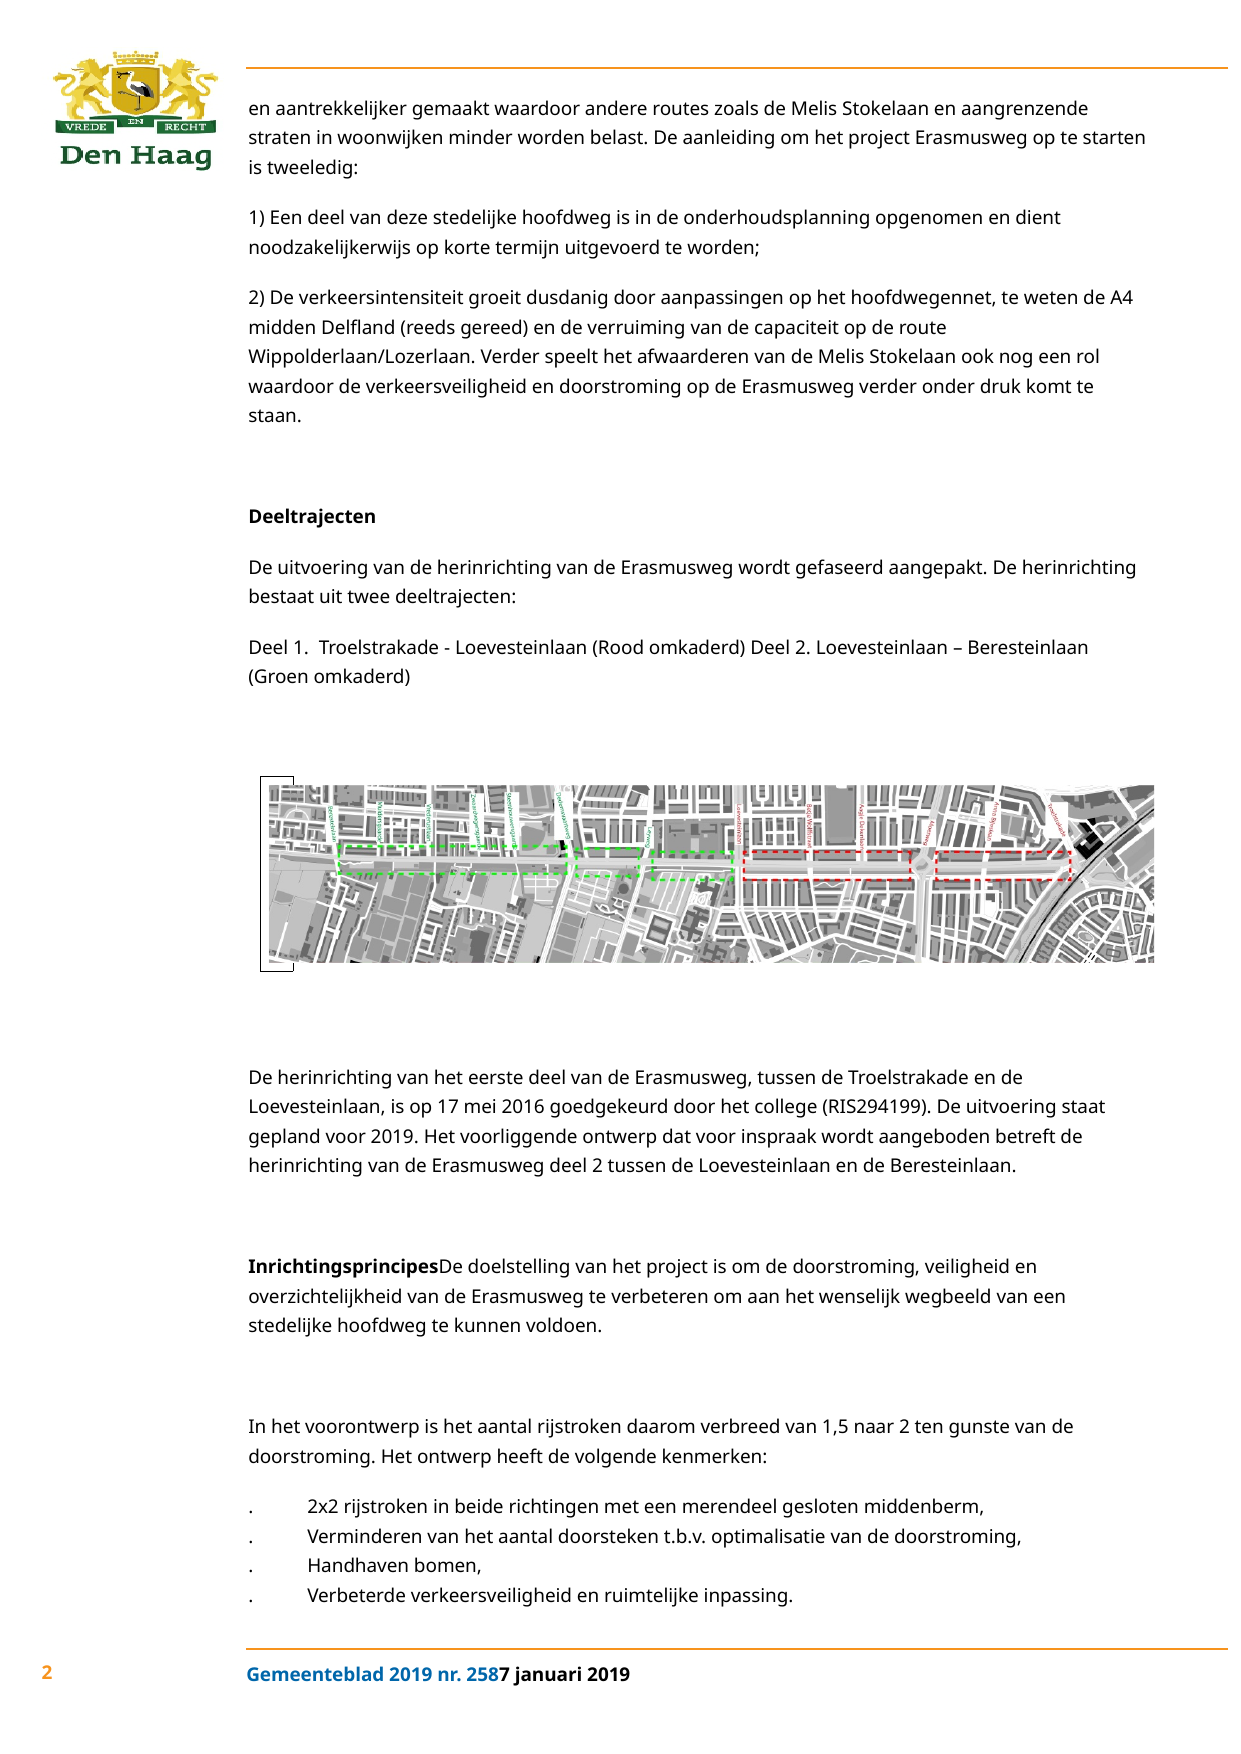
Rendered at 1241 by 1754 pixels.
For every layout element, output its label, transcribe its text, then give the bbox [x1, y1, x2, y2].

list 2x2 rijstroken in beide richtingen met een merendeel gesloten middenberm, [248, 1493, 1152, 1519]
picture [268, 785, 1155, 963]
text 1) Een deel van deze stedelijke hoofdweg is in de onderhoudsplanning opgenomen en dient noodzakelijkerwijs op korte termijn uitgevoerd te worden; [248, 204, 1152, 260]
text Deeltrajecten [248, 503, 1152, 529]
text InrichtingsprincipesDe doelstelling van het project is om de doorstroming, veiligheid en overzichtelijkheid van de Erasmusweg te verbeteren om aan het wenselijk wegbeeld van een stedelijke hoofdweg te kunnen voldoen. [248, 1253, 1152, 1338]
list Verminderen van het aantal doorsteken t.b.v. optimalisatie van de doorstroming, [248, 1523, 1152, 1549]
text In het voorontwerp is het aantal rijstroken daarom verbreed van 1,5 naar 2 ten gunste van de doorstroming. Het ontwerp heeft de volgende kenmerken: [248, 1413, 1152, 1469]
text De uitvoering van de herinrichting van de Erasmusweg wordt gefaseerd aangepakt. De herinrichting bestaat uit twee deeltrajecten: [248, 554, 1152, 609]
text Deel 1. Troelstrakade - Loevesteinlaan (Rood omkaderd) Deel 2. Loevesteinlaan – Beresteinlaan (Groen omkaderd) [248, 634, 1152, 689]
list Handhaven bomen, [248, 1553, 1152, 1578]
text De herinrichting van het eerste deel van de Erasmusweg, tussen de Troelstrakade en de Loevesteinlaan, is op 17 mei 2016 goedgekeurd door het college (RIS294199). De uitvoering staat gepland voor 2019. Het voorliggende ontwerp dat voor inspraak wordt aangeboden betreft de herinrichting van de Erasmusweg deel 2 tussen de Loevesteinlaan en de Beresteinlaan. [248, 1064, 1152, 1178]
list Verbeterde verkeersveiligheid en ruimtelijke inpassing. [248, 1582, 1152, 1608]
text 2) De verkeersintensiteit groeit dusdanig door aanpassingen op het hoofdwegennet, te weten de A4 midden Delfland (reeds gereed) en de verruiming van de capaciteit op de route Wippolderlaan/Lozerlaan. Verder speelt het afwaarderen van de Melis Stokelaan ook nog een rol waardoor de verkeersveiligheid en doorstroming op de Erasmusweg verder onder druk komt te staan. [248, 284, 1152, 428]
picture [41, 47, 231, 172]
text en aantrekkelijker gemaakt waardoor andere routes zoals de Melis Stokelaan en aangrenzende straten in woonwijken minder worden belast. De aanleiding om het project Erasmusweg op te starten is tweeledig: [248, 95, 1152, 180]
